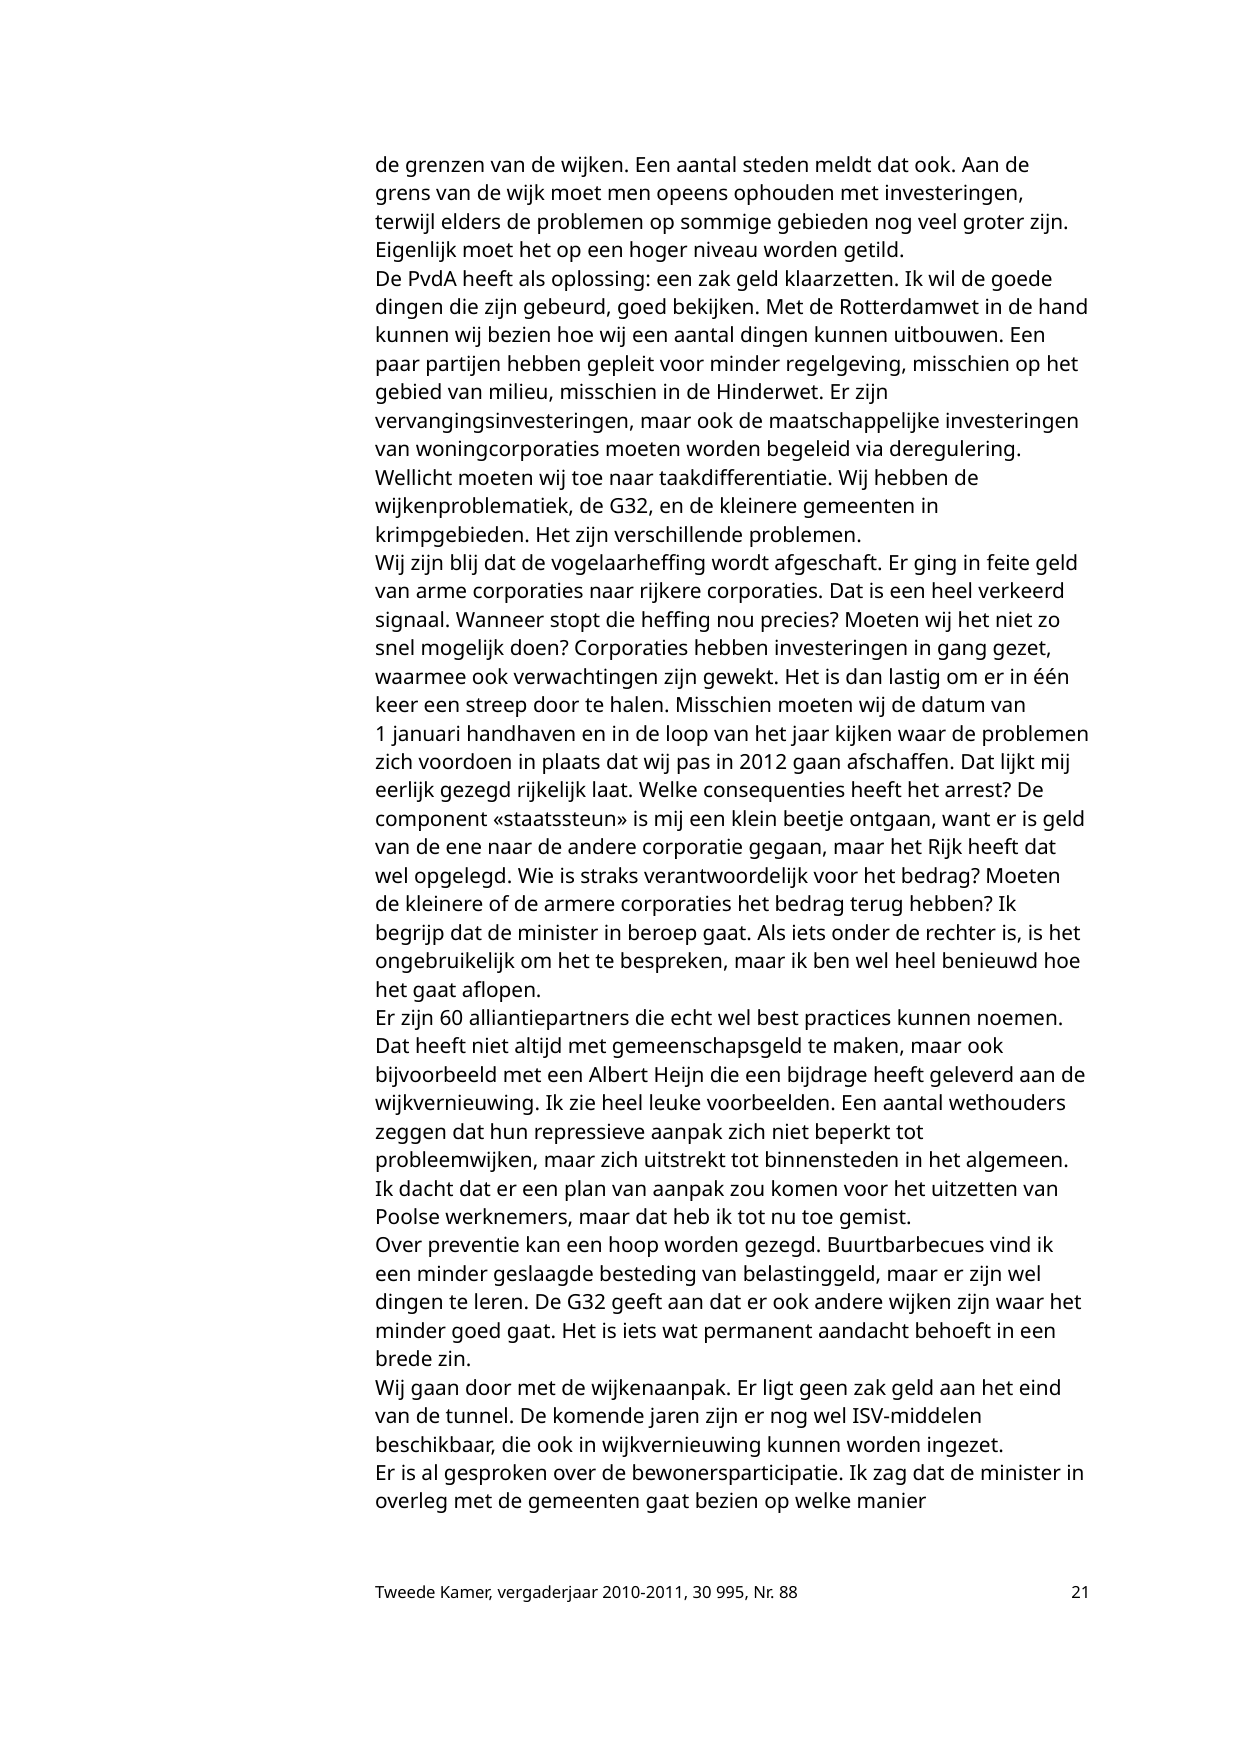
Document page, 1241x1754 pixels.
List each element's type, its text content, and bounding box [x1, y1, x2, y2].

text Wij zijn blij dat de vogelaarheffing wordt afgeschaft. Er ging in feite geld van arme corporaties naar rijkere corporaties. Dat is een heel verkeerd signaal. Wanneer stopt die heffing nou precies? Moeten wij het niet zo snel mogelijk doen? Corporaties hebben investeringen in gang gezet, waarmee ook verwachtingen zijn gewekt. Het is dan lastig om er in één keer een streep door te halen. Misschien moeten wij de datum van 1 januari handhaven en in de loop van het jaar kijken waar de problemen zich voordoen in plaats dat wij pas in 2012 gaan afschaffen. Dat lijkt mij eerlijk gezegd rijkelijk laat. Welke consequenties heeft het arrest? De component «staatssteun» is mij een klein beetje ontgaan, want er is geld van de ene naar de andere corporatie gegaan, maar het Rijk heeft dat wel opgelegd. Wie is straks verantwoordelijk voor het bedrag? Moeten de kleinere of de armere corporaties het bedrag terug hebben? Ik begrijp dat de minister in beroep gaat. Als iets onder de rechter is, is het ongebruikelijk om het te bespreken, maar ik ben wel heel benieuwd hoe het gaat aflopen. [375, 548, 1090, 1003]
text Over preventie kan een hoop worden gezegd. Buurtbarbecues vind ik een minder geslaagde besteding van belastinggeld, maar er zijn wel dingen te leren. De G32 geeft aan dat er ook andere wijken zijn waar het minder goed gaat. Het is iets wat permanent aandacht behoeft in een brede zin. [375, 1231, 1090, 1373]
text Wij gaan door met de wijkenaanpak. Er ligt geen zak geld aan het eind van de tunnel. De komende jaren zijn er nog wel ISV-middelen beschikbaar, die ook in wijkvernieuwing kunnen worden ingezet. [375, 1373, 1090, 1458]
text Er is al gesproken over de bewonersparticipatie. Ik zag dat de minister in overleg met de gemeenten gaat bezien op welke manier [375, 1458, 1090, 1515]
text Er zijn 60 alliantiepartners die echt wel best practices kunnen noemen. Dat heeft niet altijd met gemeenschapsgeld te maken, maar ook bijvoorbeeld met een Albert Heijn die een bijdrage heeft geleverd aan de wijkvernieuwing. Ik zie heel leuke voorbeelden. Een aantal wethouders zeggen dat hun repressieve aanpak zich niet beperkt tot probleemwijken, maar zich uitstrekt tot binnensteden in het algemeen. Ik dacht dat er een plan van aanpak zou komen voor het uitzetten van Poolse werknemers, maar dat heb ik tot nu toe gemist. [375, 1003, 1090, 1231]
text de grenzen van de wijken. Een aantal steden meldt dat ook. Aan de grens van de wijk moet men opeens ophouden met investeringen, terwijl elders de problemen op sommige gebieden nog veel groter zijn. Eigenlijk moet het op een hoger niveau worden getild. [375, 150, 1090, 264]
text De PvdA heeft als oplossing: een zak geld klaarzetten. Ik wil de goede dingen die zijn gebeurd, goed bekijken. Met de Rotterdamwet in de hand kunnen wij bezien hoe wij een aantal dingen kunnen uitbouwen. Een paar partijen hebben gepleit voor minder regelgeving, misschien op het gebied van milieu, misschien in de Hinderwet. Er zijn vervangingsinvesteringen, maar ook de maatschappelijke investeringen van woningcorporaties moeten worden begeleid via deregulering. Wellicht moeten wij toe naar taakdifferentiatie. Wij hebben de wijkenproblematiek, de G32, en de kleinere gemeenten in krimpgebieden. Het zijn verschillende problemen. [375, 264, 1090, 548]
